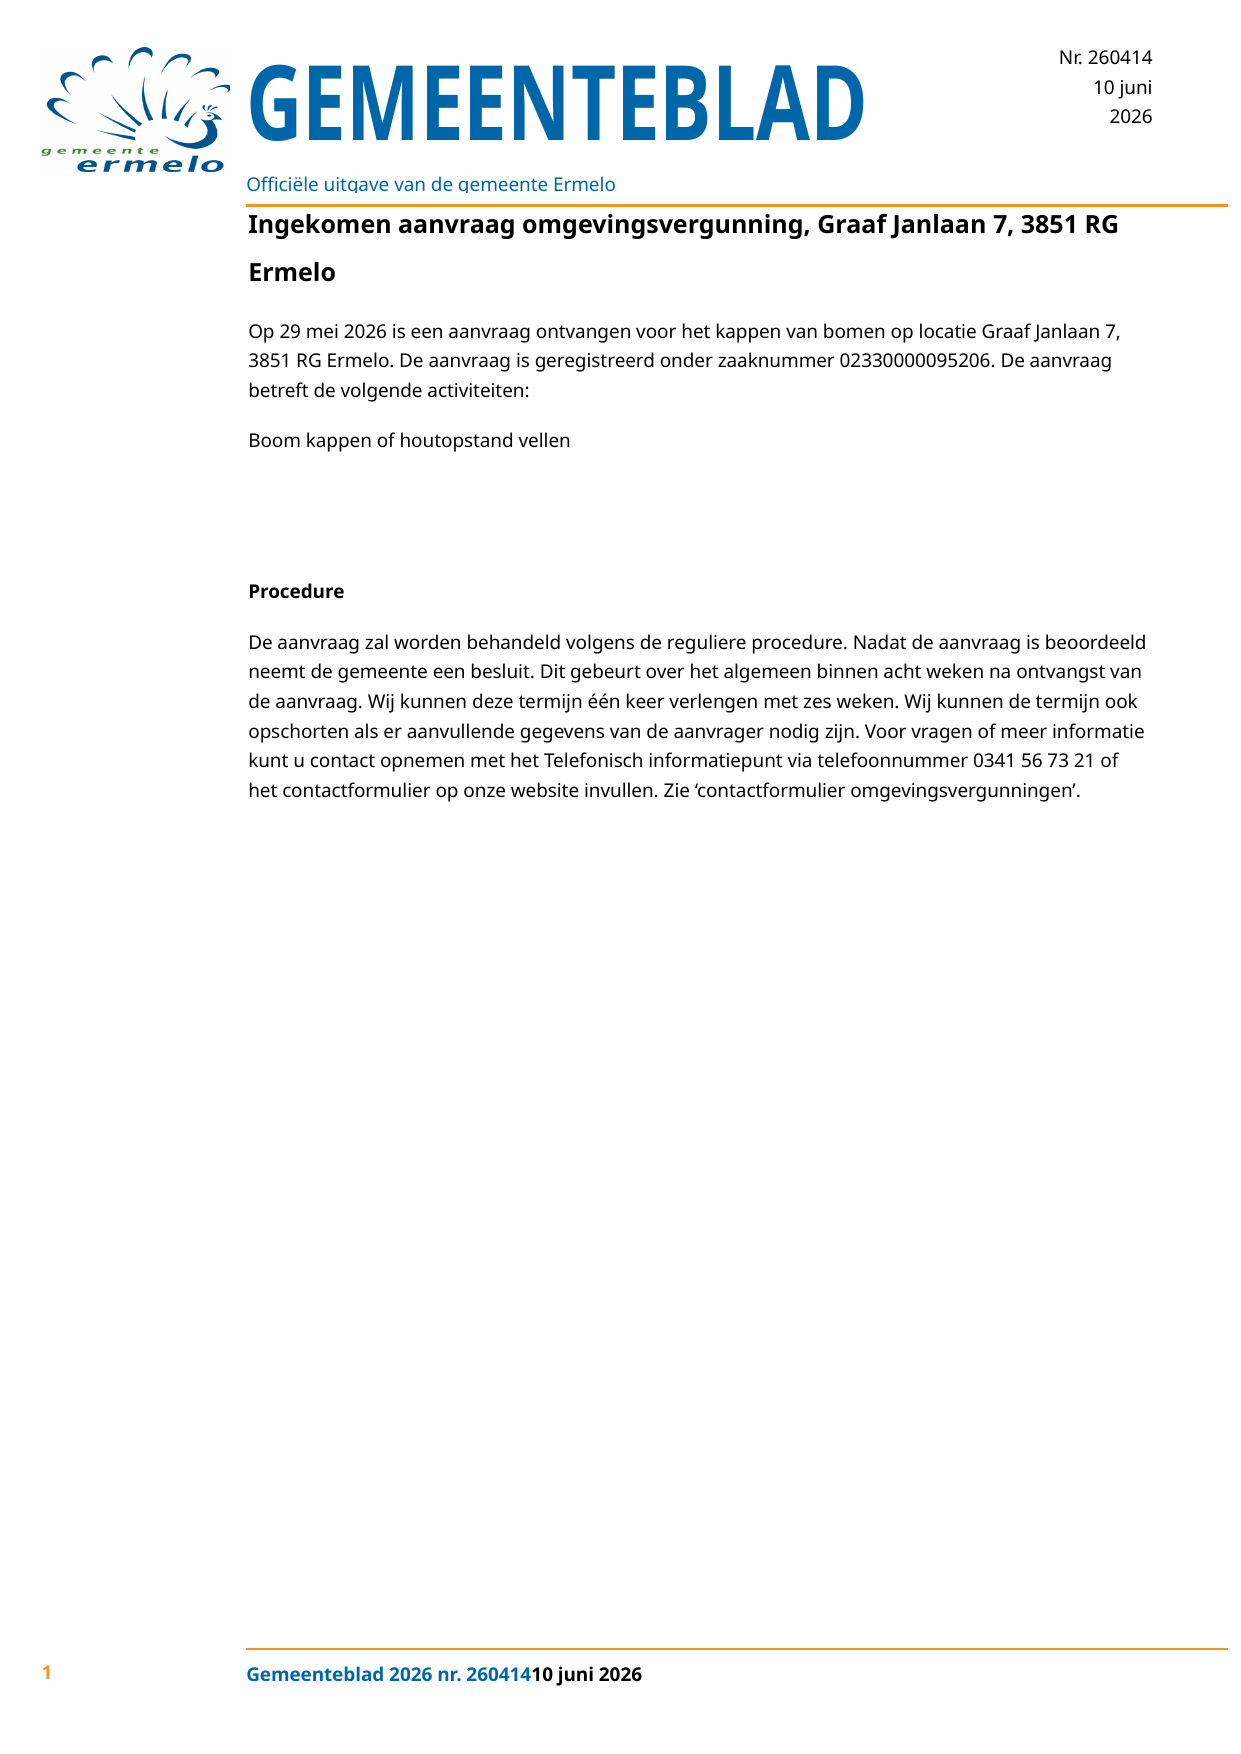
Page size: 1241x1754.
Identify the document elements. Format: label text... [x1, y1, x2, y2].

text Boom kappen of houtopstand vellen [248, 427, 1152, 453]
text De aanvraag zal worden behandeld volgens de reguliere procedure. Nadat de aanvraag is beoordeeld neemt de gemeente een besluit. Dit gebeurt over het algemeen binnen acht weken na ontvangst van de aanvraag. Wij kunnen deze termijn één keer verlengen met zes weken. Wij kunnen de termijn ook opschorten als er aanvullende gegevens van de aanvrager nodig zijn. Voor vragen of meer informatie kunt u contact opnemen met het Telefonisch informatiepunt via telefoonnummer 0341 56 73 21 of het contactformulier op onze website invullen. Zie ‘contactformulier omgevingsvergunningen’. [248, 629, 1152, 803]
text Op 29 mei 2026 is een aanvraag ontvangen voor het kappen van bomen op locatie Graaf Janlaan 7, 3851 RG Ermelo. De aanvraag is geregistreerd onder zaaknummer 02330000095206. De aanvraag betreft de volgende activiteiten: [248, 318, 1152, 403]
text Ingekomen aanvraag omgevingsvergunning, Graaf Janlaan 7, 3851 RG Ermelo [248, 207, 1152, 288]
text Procedure [248, 579, 1152, 604]
picture [41, 47, 231, 172]
